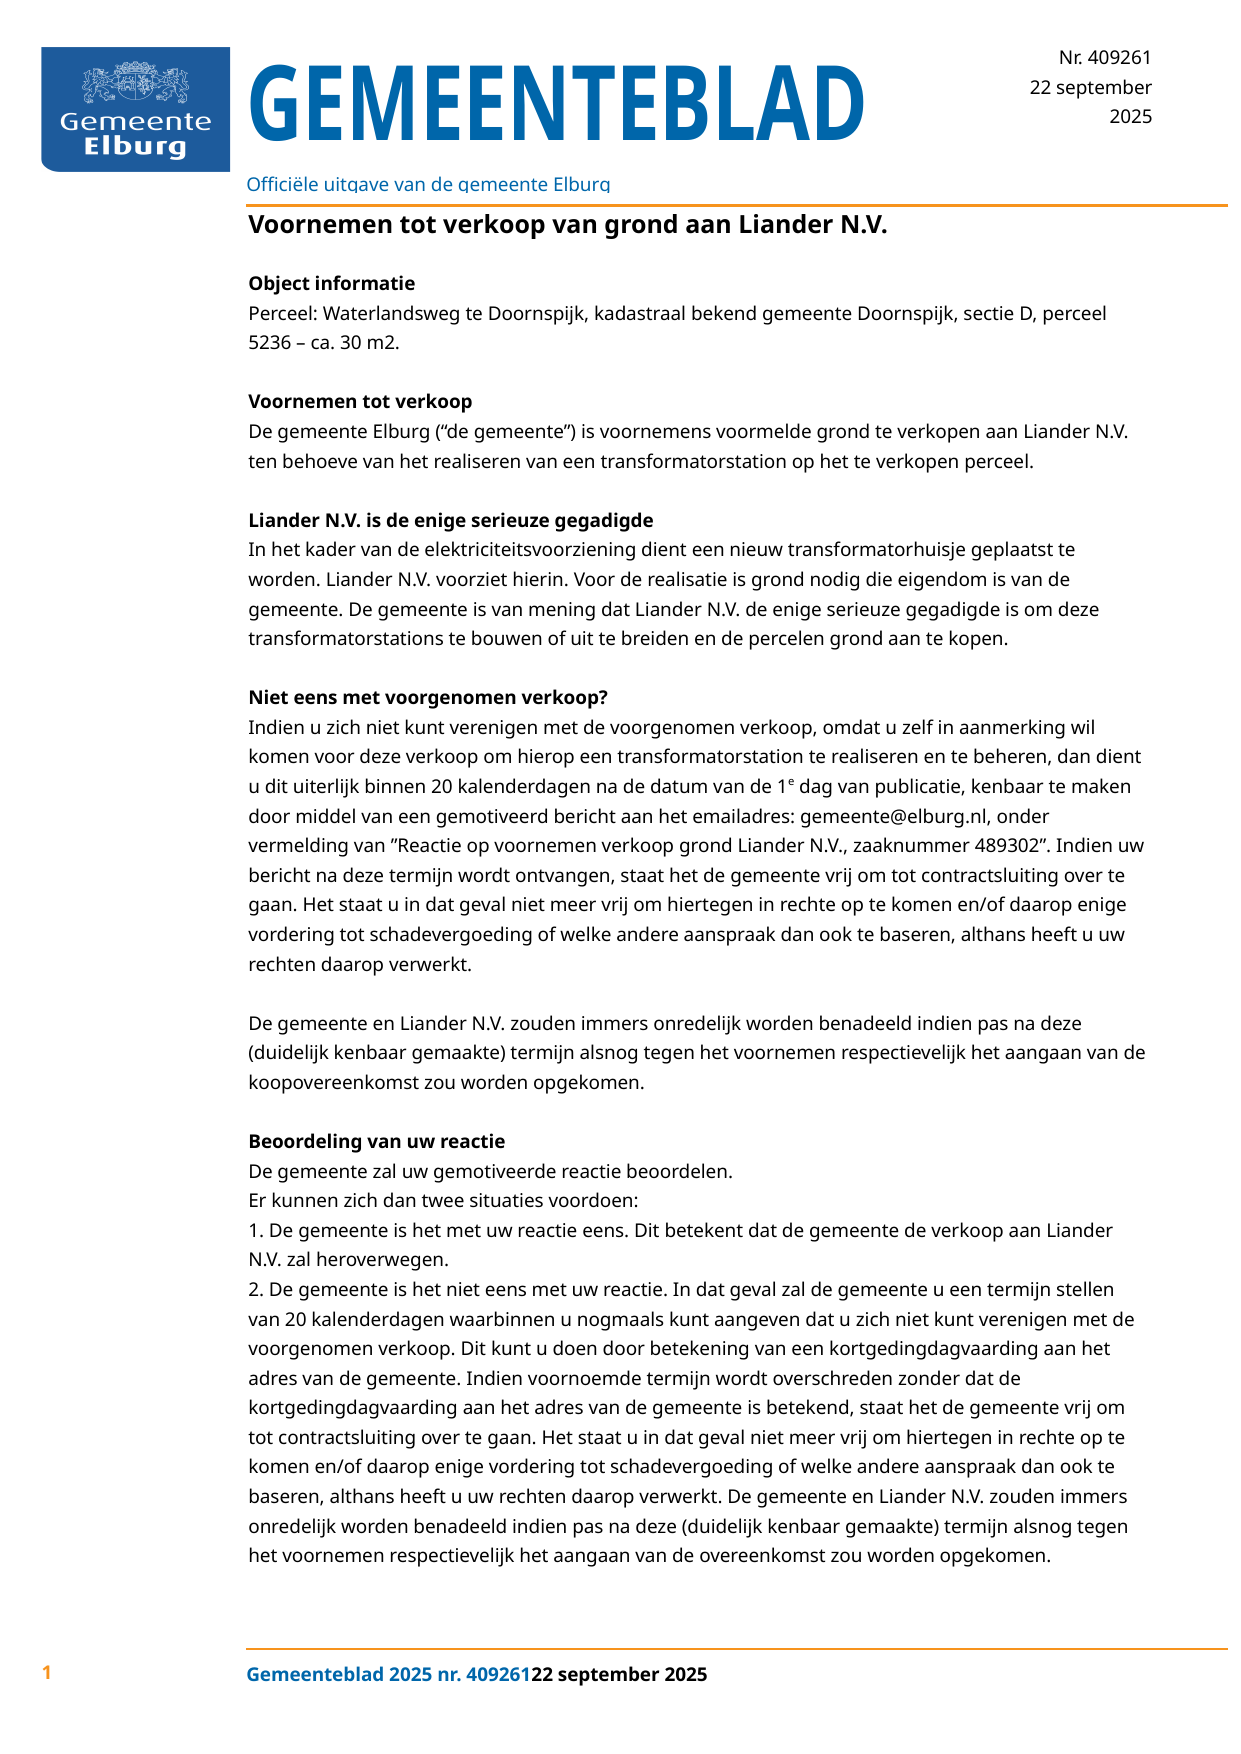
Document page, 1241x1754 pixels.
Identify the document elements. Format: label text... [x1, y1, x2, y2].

text 1. De gemeente is het met uw reactie eens. Dit betekent dat de gemeente de verkoop aan Liander N.V. zal heroverwegen. [248, 1217, 1152, 1272]
picture [41, 47, 231, 172]
text De gemeente Elburg (“de gemeente”) is voornemens voormelde grond te verkopen aan Liander N.V. ten behoeve van het realiseren van een transformatorstation op het te verkopen perceel. [248, 418, 1152, 473]
text De gemeente zal uw gemotiveerde reactie beoordelen. [248, 1158, 1152, 1183]
text Indien u zich niet kunt verenigen met de voorgenomen verkoop, omdat u zelf in aanmerking wil komen voor deze verkoop om hierop een transformatorstation te realiseren en te beheren, dan dient u dit uiterlijk binnen 20 kalenderdagen na de datum van de 1e dag van publicatie, kenbaar te maken door middel van een gemotiveerd bericht aan het emailadres: gemeente@elburg.nl, onder vermelding van ”Reactie op voornemen verkoop grond Liander N.V., zaaknummer 489302”. Indien uw bericht na deze termijn wordt ontvangen, staat het de gemeente vrij om tot contractsluiting over te gaan. Het staat u in dat geval niet meer vrij om hiertegen in rechte op te komen en/of daarop enige vordering tot schadevergoeding of welke andere aanspraak dan ook te baseren, althans heeft u uw rechten daarop verwerkt. [248, 714, 1152, 976]
text In het kader van de elektriciteitsvoorziening dient een nieuw transformatorhuisje geplaatst te worden. Liander N.V. voorziet hierin. Voor de realisatie is grond nodig die eigendom is van de gemeente. De gemeente is van mening dat Liander N.V. de enige serieuze gegadigde is om deze transformatorstations te bouwen of uit te breiden en de percelen grond aan te kopen. [248, 537, 1152, 651]
text Liander N.V. is de enige serieuze gegadigde [248, 507, 1152, 533]
text Er kunnen zich dan twee situaties voordoen: [248, 1187, 1152, 1213]
text De gemeente en Liander N.V. zouden immers onredelijk worden benadeeld indien pas na deze (duidelijk kenbaar gemaakte) termijn alsnog tegen het voornemen respectievelijk het aangaan van de koopovereenkomst zou worden opgekomen. [248, 1010, 1152, 1095]
text Voornemen tot verkoop van grond aan Liander N.V. [248, 207, 1152, 241]
text Perceel: Waterlandsweg te Doornspijk, kadastraal bekend gemeente Doornspijk, sectie D, perceel 5236 – ca. 30 m2. [248, 300, 1152, 355]
text Voornemen tot verkoop [248, 389, 1152, 414]
text Object informatie [248, 270, 1152, 296]
text Beoordeling van uw reactie [248, 1128, 1152, 1154]
text 2. De gemeente is het niet eens met uw reactie. In dat geval zal de gemeente u een termijn stellen van 20 kalenderdagen waarbinnen u nogmaals kunt aangeven dat u zich niet kunt verenigen met de voorgenomen verkoop. Dit kunt u doen door betekening van een kortgedingdagvaarding aan het adres van de gemeente. Indien voornoemde termijn wordt overschreden zonder dat de kortgedingdagvaarding aan het adres van de gemeente is betekend, staat het de gemeente vrij om tot contractsluiting over te gaan. Het staat u in dat geval niet meer vrij om hiertegen in rechte op te komen en/of daarop enige vordering tot schadevergoeding of welke andere aanspraak dan ook te baseren, althans heeft u uw rechten daarop verwerkt. De gemeente en Liander N.V. zouden immers onredelijk worden benadeeld indien pas na deze (duidelijk kenbaar gemaakte) termijn alsnog tegen het voornemen respectievelijk het aangaan van de overeenkomst zou worden opgekomen. [248, 1276, 1152, 1568]
text Niet eens met voorgenomen verkoop? [248, 684, 1152, 710]
